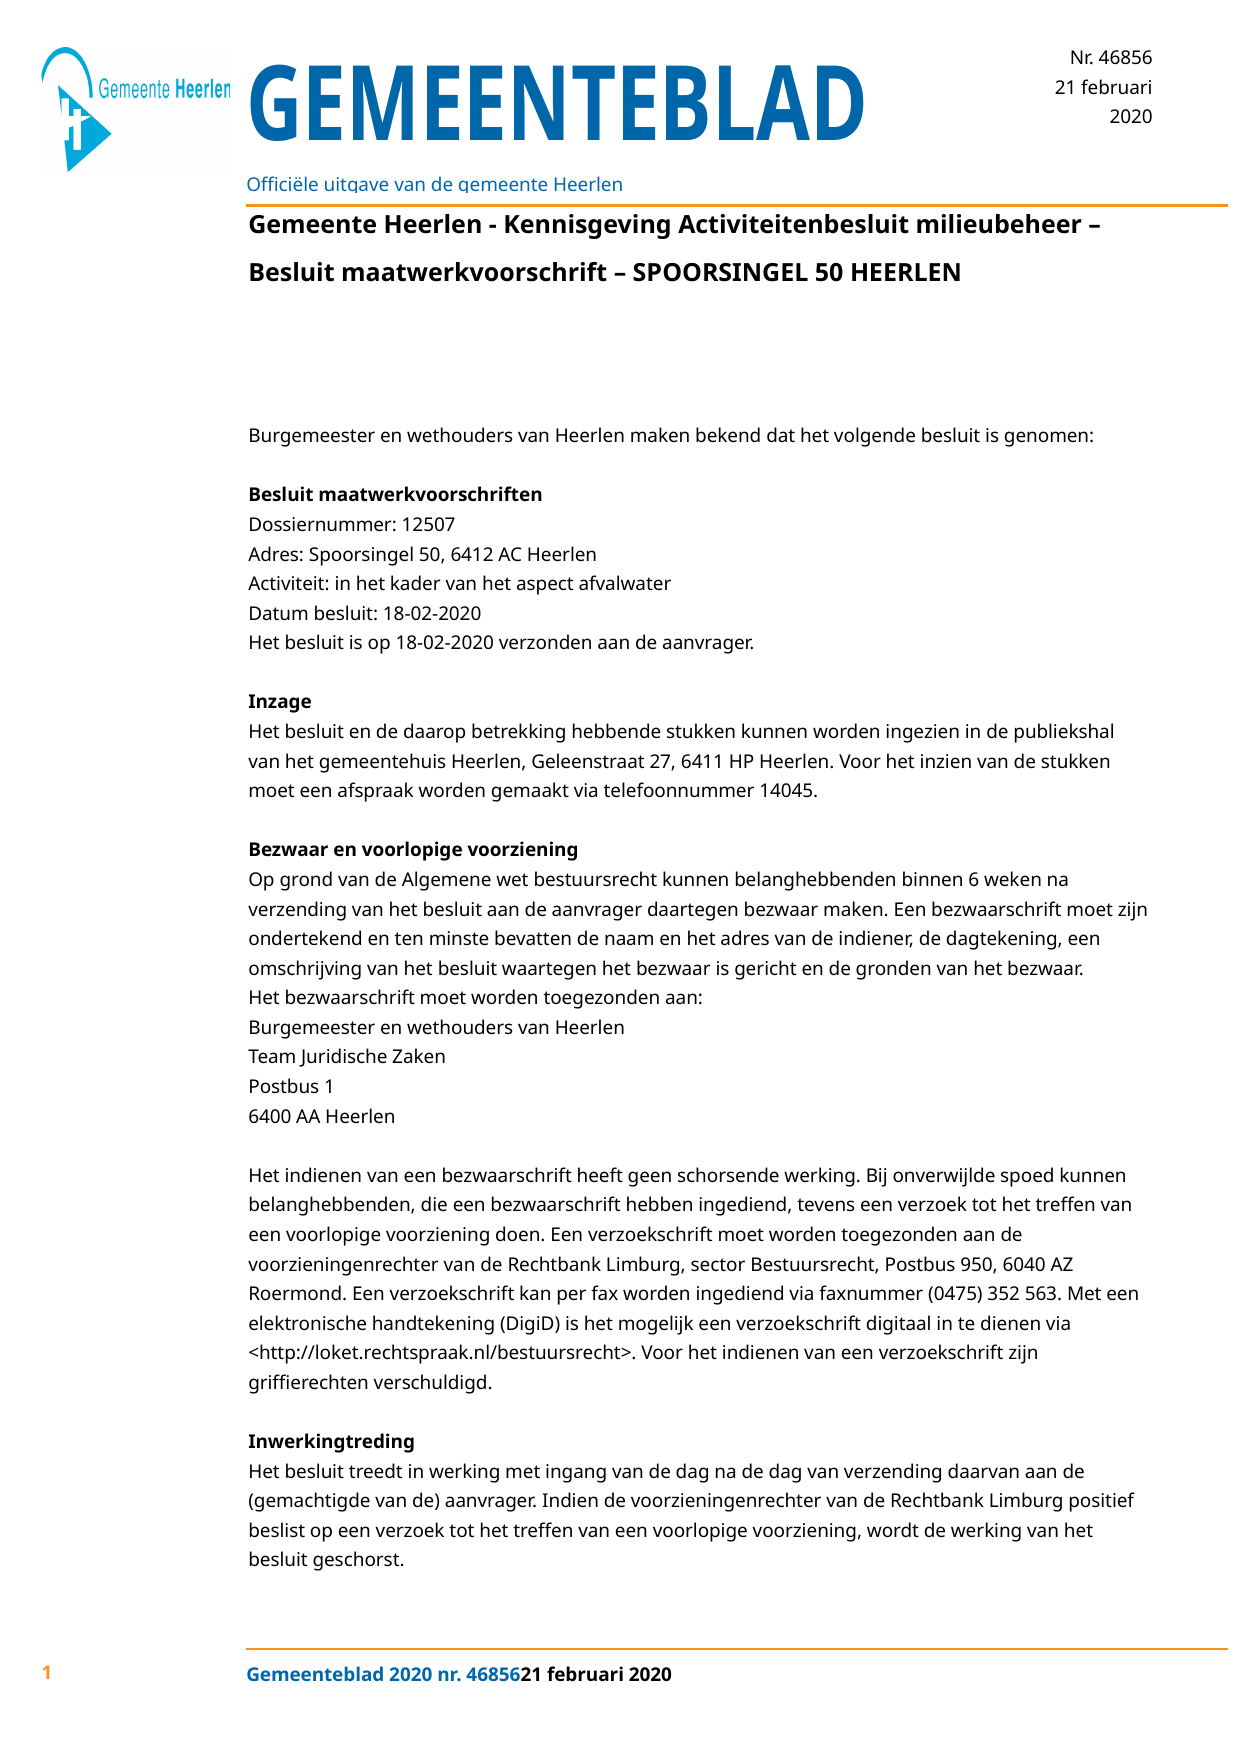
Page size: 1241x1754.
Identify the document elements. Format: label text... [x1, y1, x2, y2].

text Het besluit is op 18-02-2020 verzonden aan de aanvrager. [248, 629, 1152, 655]
text Datum besluit: 18-02-2020 [248, 600, 1152, 626]
text Burgemeester en wethouders van Heerlen [248, 1014, 1152, 1040]
picture [41, 47, 59, 70]
text Dossiernummer: 12507 [248, 511, 1152, 537]
text Postbus 1 [248, 1073, 1152, 1099]
text 6400 AA Heerlen [248, 1103, 1152, 1129]
text Activiteit: in het kader van het aspect afvalwater [248, 570, 1152, 596]
text Gemeente Heerlen - Kennisgeving Activiteitenbesluit milieubeheer – Besluit maatwerkvoorschrift – SPOORSINGEL 50 HEERLEN [248, 207, 1152, 288]
text Bezwaar en voorlopige voorziening [248, 837, 1152, 862]
text Team Juridische Zaken [248, 1044, 1152, 1069]
text Het indienen van een bezwaarschrift heeft geen schorsende werking. Bij onverwijlde spoed kunnen belanghebbenden, die een bezwaarschrift hebben ingediend, tevens een verzoek tot het treffen van een voorlopige voorziening doen. Een verzoekschrift moet worden toegezonden aan de voorzieningenrechter van de Rechtbank Limburg, sector Bestuursrecht, Postbus 950, 6040 AZ Roermond. Een verzoekschrift kan per fax worden ingediend via faxnummer (0475) 352 563. Met een elektronische handtekening (DigiD) is het mogelijk een verzoekschrift digitaal in te dienen via <http://loket.rechtspraak.nl/bestuursrecht>. Voor het indienen van een verzoekschrift zijn griffierechten verschuldigd. [248, 1162, 1152, 1395]
text Burgemeester en wethouders van Heerlen maken bekend dat het volgende besluit is genomen: [248, 422, 1152, 448]
text Adres: Spoorsingel 50, 6412 AC Heerlen [248, 541, 1152, 567]
text Het besluit treedt in werking met ingang van de dag na de dag van verzending daarvan aan de (gemachtigde van de) aanvrager. Indien de voorzieningenrechter van de Rechtbank Limburg positief beslist op een verzoek tot het treffen van een voorlopige voorziening, wordt de werking van het besluit geschorst. [248, 1458, 1152, 1572]
text Besluit maatwerkvoorschriften [248, 482, 1152, 507]
picture [41, 47, 231, 172]
text Op grond van de Algemene wet bestuursrecht kunnen belanghebbenden binnen 6 weken na verzending van het besluit aan de aanvrager daartegen bezwaar maken. Een bezwaarschrift moet zijn ondertekend en ten minste bevatten de naam en het adres van de indiener, de dagtekening, een omschrijving van het besluit waartegen het bezwaar is gericht en de gronden van het bezwaar. [248, 866, 1152, 981]
text Inwerkingtreding [248, 1428, 1152, 1454]
text Het bezwaarschrift moet worden toegezonden aan: [248, 984, 1152, 1010]
text Het besluit en de daarop betrekking hebbende stukken kunnen worden ingezien in de publiekshal van het gemeentehuis Heerlen, Geleenstraat 27, 6411 HP Heerlen. Voor het inzien van de stukken moet een afspraak worden gemaakt via telefoonnummer 14045. [248, 718, 1152, 803]
text Inzage [248, 689, 1152, 714]
